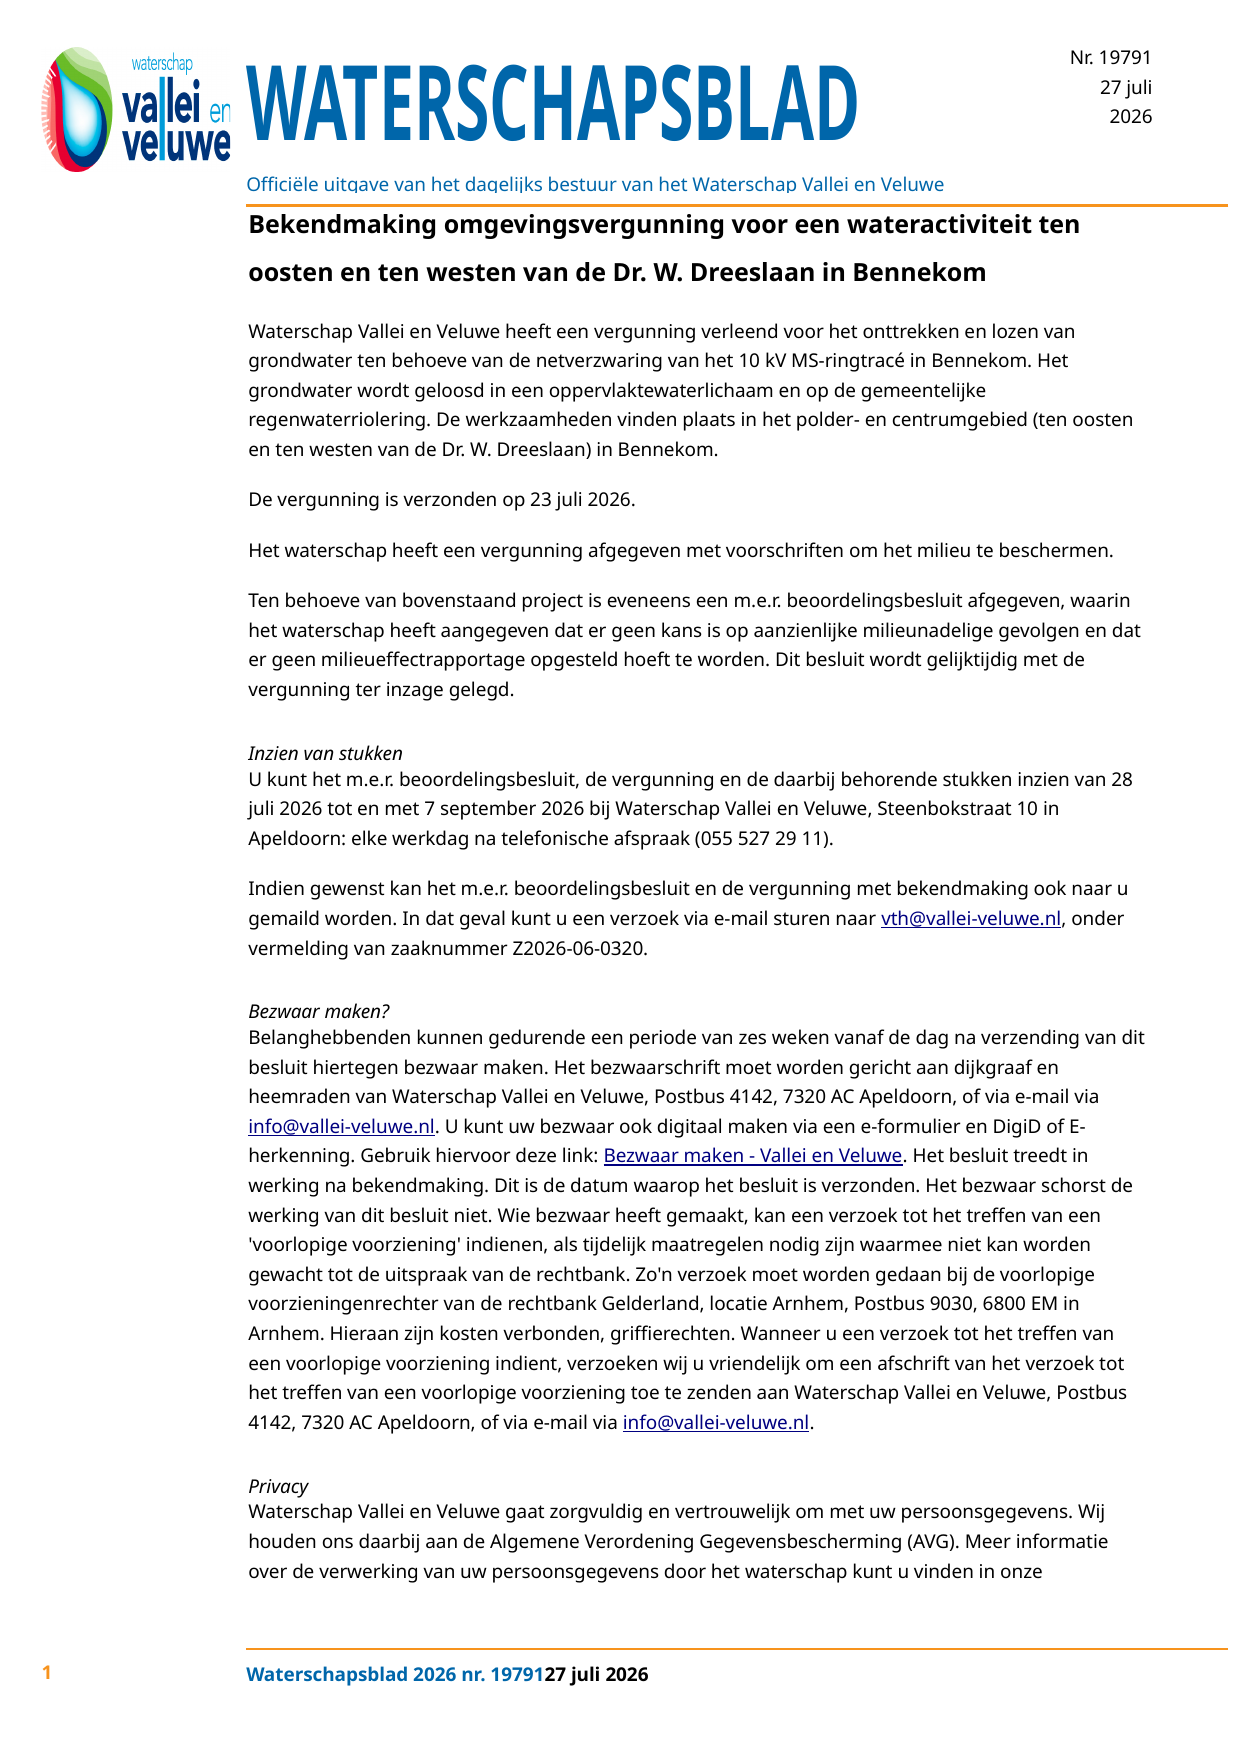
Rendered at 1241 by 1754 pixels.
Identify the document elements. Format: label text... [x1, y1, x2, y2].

picture [41, 47, 231, 172]
text Indien gewenst kan het m.e.r. beoordelingsbesluit en de vergunning met bekendmaking ook naar u gemaild worden. In dat geval kunt u een verzoek via e-mail sturen naar vth@vallei-veluwe.nl, onder vermelding van zaaknummer Z2026-06-0320. [248, 876, 1152, 960]
text Ten behoeve van bovenstaand project is eveneens een m.e.r. beoordelingsbesluit afgegeven, waarin het waterschap heeft aangegeven dat er geen kans is op aanzienlijke milieunadelige gevolgen en dat er geen milieueffectrapportage opgesteld hoeft te worden. Dit besluit wordt gelijktijdig met de vergunning ter inzage gelegd. [248, 587, 1152, 702]
text Privacy [248, 1473, 1152, 1499]
text U kunt het m.e.r. beoordelingsbesluit, de vergunning en de daarbij behorende stukken inzien van 28 juli 2026 tot en met 7 september 2026 bij Waterschap Vallei en Veluwe, Steenbokstraat 10 in Apeldoorn: elke werkdag na telefonische afspraak (055 527 29 11). [248, 766, 1152, 851]
text Belanghebbenden kunnen gedurende een periode van zes weken vanaf de dag na verzending van dit besluit hiertegen bezwaar maken. Het bezwaarschrift moet worden gericht aan dijkgraaf en heemraden van Waterschap Vallei en Veluwe, Postbus 4142, 7320 AC Apeldoorn, of via e-mail via info@vallei-veluwe.nl. U kunt uw bezwaar ook digitaal maken via een e-formulier en DigiD of E-herkenning. Gebruik hiervoor deze link: Bezwaar maken - Vallei en Veluwe. Het besluit treedt in werking na bekendmaking. Dit is de datum waarop het besluit is verzonden. Het bezwaar schorst de werking van dit besluit niet. Wie bezwaar heeft gemaakt, kan een verzoek tot het treffen van een 'voorlopige voorziening' indienen, als tijdelijk maatregelen nodig zijn waarmee niet kan worden gewacht tot de uitspraak van de rechtbank. Zo'n verzoek moet worden gedaan bij de voorlopige voorzieningenrechter van de rechtbank Gelderland, locatie Arnhem, Postbus 9030, 6800 EM in Arnhem. Hieraan zijn kosten verbonden, griffierechten. Wanneer u een verzoek tot het treffen van een voorlopige voorziening indient, verzoeken wij u vriendelijk om een afschrift van het verzoek tot het treffen van een voorlopige voorziening toe te zenden aan Waterschap Vallei en Veluwe, Postbus 4142, 7320 AC Apeldoorn, of via e-mail via info@vallei-veluwe.nl. [248, 1024, 1152, 1435]
text Waterschap Vallei en Veluwe gaat zorgvuldig en vertrouwelijk om met uw persoonsgegevens. Wij houden ons daarbij aan de Algemene Verordening Gegevensbescherming (AVG). Meer informatie over de verwerking van uw persoonsgegevens door het waterschap kunt u vinden in onze [248, 1499, 1152, 1583]
text Bezwaar maken? [248, 999, 1152, 1024]
text Bekendmaking omgevingsvergunning voor een wateractiviteit ten oosten en ten westen van de Dr. W. Dreeslaan in Bennekom [248, 207, 1152, 288]
text De vergunning is verzonden op 23 juli 2026. [248, 487, 1152, 512]
text Inzien van stukken [248, 740, 1152, 766]
text Het waterschap heeft een vergunning afgegeven met voorschriften om het milieu te beschermen. [248, 537, 1152, 563]
text Waterschap Vallei en Veluwe heeft een vergunning verleend voor het onttrekken en lozen van grondwater ten behoeve van de netverzwaring van het 10 kV MS-ringtracé in Bennekom. Het grondwater wordt geloosd in een oppervlaktewaterlichaam en op de gemeentelijke regenwaterriolering. De werkzaamheden vinden plaats in het polder- en centrumgebied (ten oosten en ten westen van de Dr. W. Dreeslaan) in Bennekom. [248, 318, 1152, 462]
